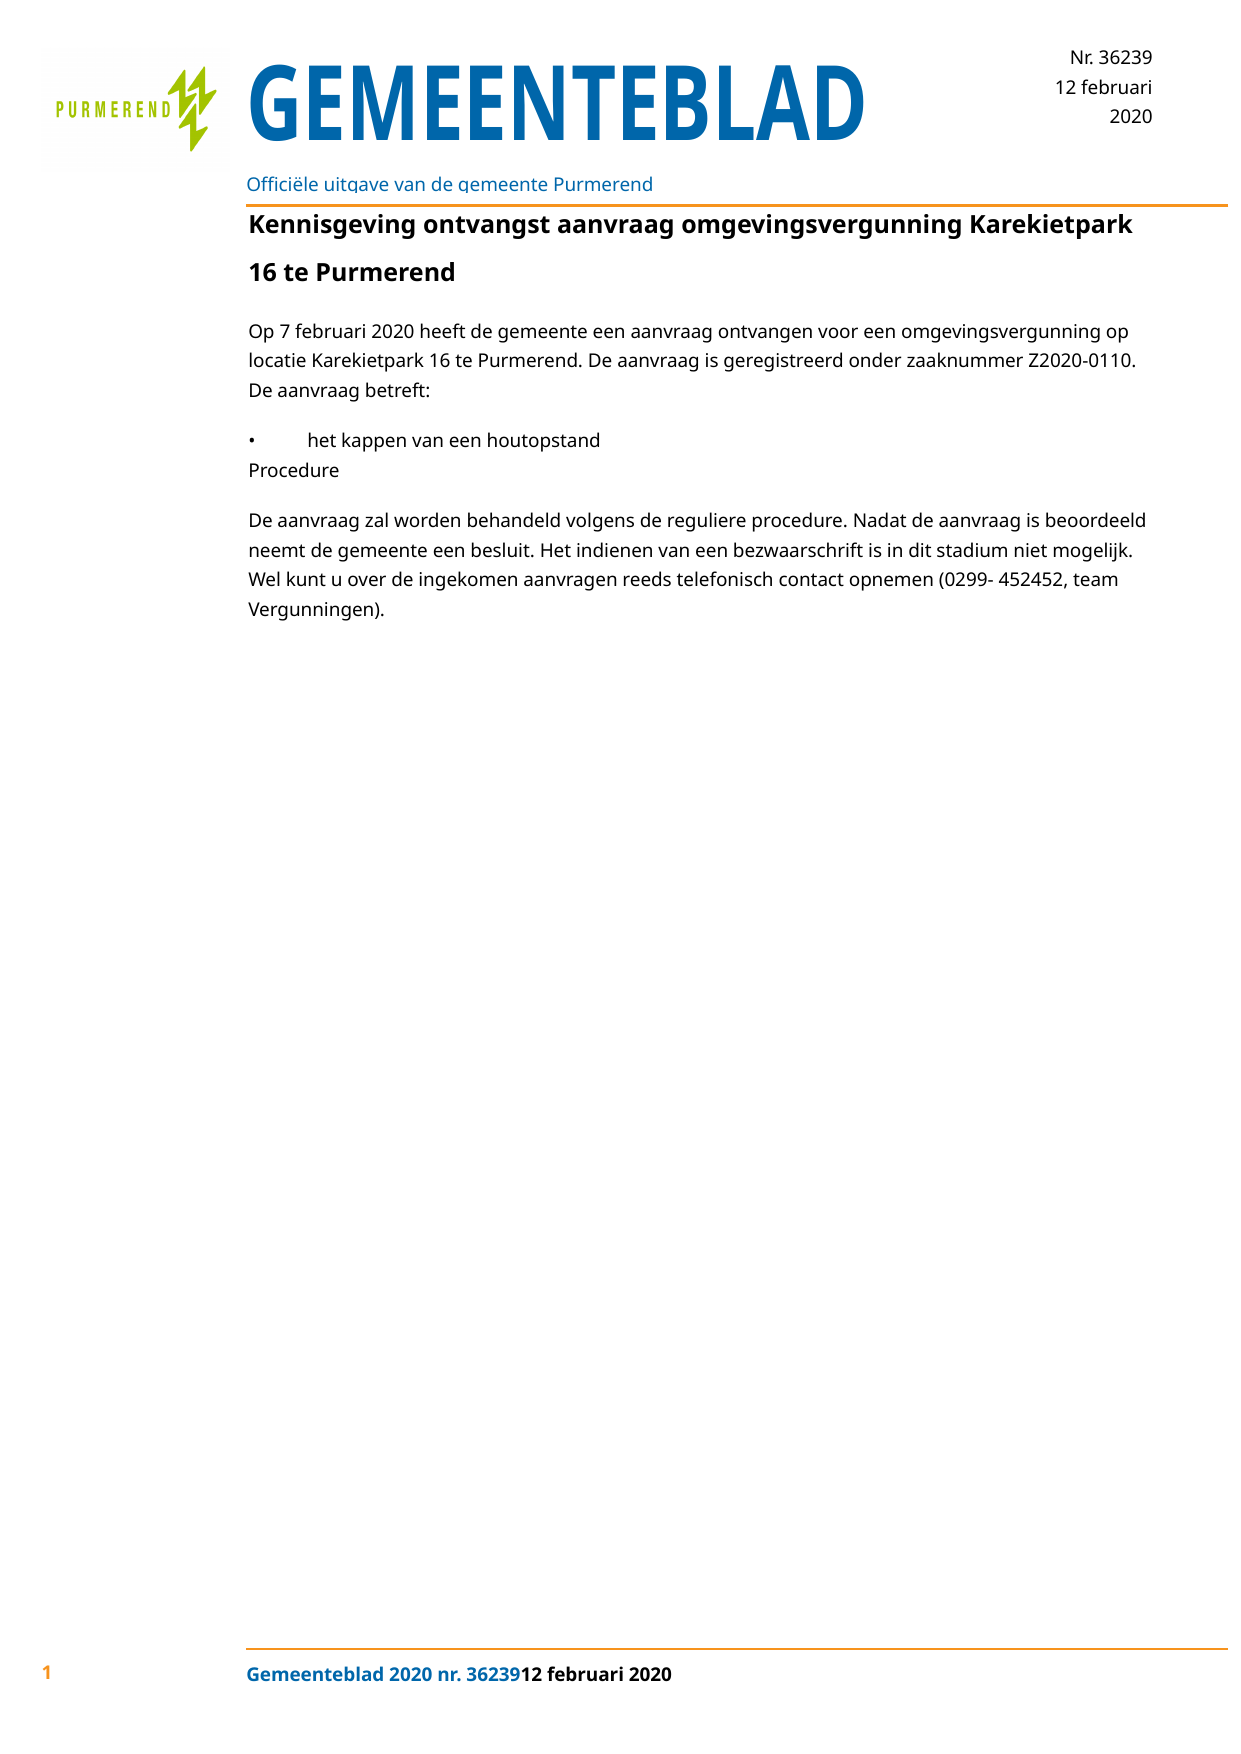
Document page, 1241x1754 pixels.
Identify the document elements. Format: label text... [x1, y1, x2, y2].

list het kappen van een houtopstand [248, 427, 1152, 453]
text Op 7 februari 2020 heeft de gemeente een aanvraag ontvangen voor een omgevingsvergunning op locatie Karekietpark 16 te Purmerend. De aanvraag is geregistreerd onder zaaknummer Z2020-0110. De aanvraag betreft: [248, 318, 1152, 403]
picture [41, 47, 231, 172]
text De aanvraag zal worden behandeld volgens de reguliere procedure. Nadat de aanvraag is beoordeeld neemt de gemeente een besluit. Het indienen van een bezwaarschrift is in dit stadium niet mogelijk. Wel kunt u over de ingekomen aanvragen reeds telefonisch contact opnemen (0299- 452452, team Vergunningen). [248, 507, 1152, 622]
text Procedure [248, 457, 1152, 483]
text Kennisgeving ontvangst aanvraag omgevingsvergunning Karekietpark 16 te Purmerend [248, 207, 1152, 288]
